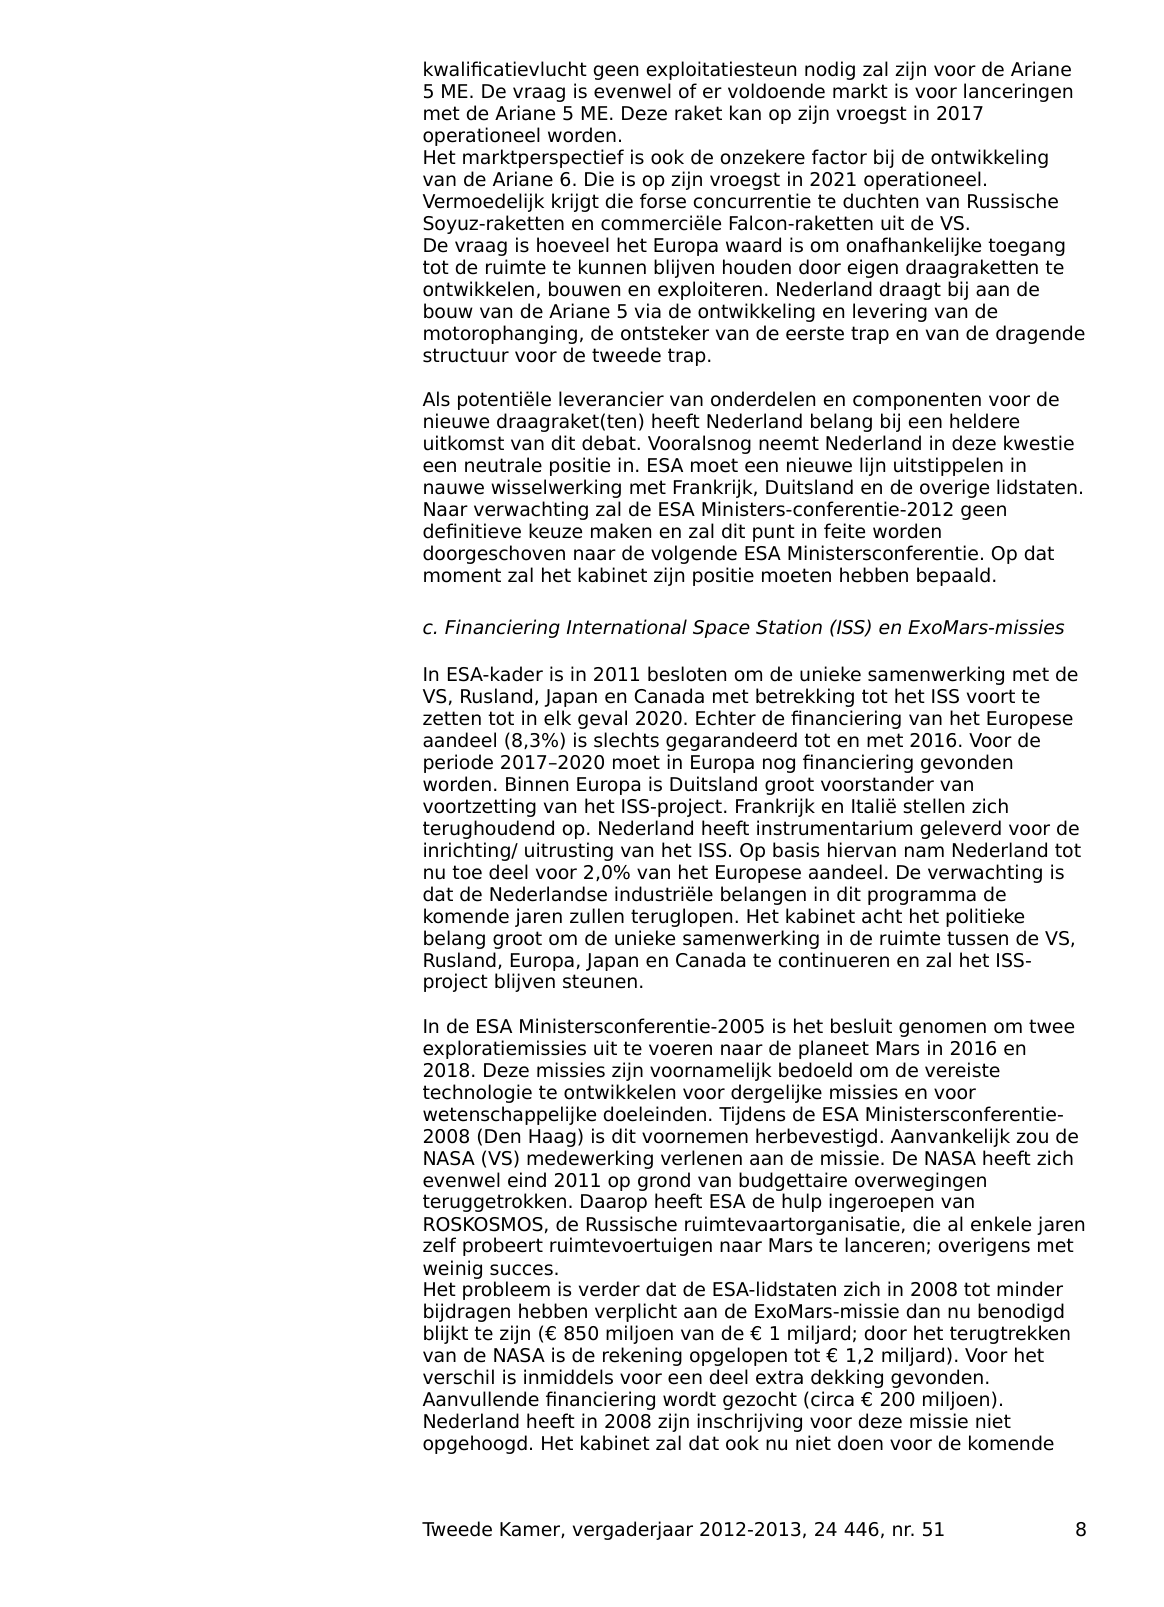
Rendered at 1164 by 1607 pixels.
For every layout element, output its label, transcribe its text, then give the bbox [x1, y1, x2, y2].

text Het probleem is verder dat de ESA-lidstaten zich in 2008 tot minder bijdragen hebben verplicht aan de ExoMars-missie dan nu benodigd blijkt te zijn (€ 850 miljoen van de € 1 miljard; door het terugtrekken van de NASA is de rekening opgelopen tot € 1,2 miljard). Voor het verschil is inmiddels voor een deel extra dekking gevonden. Aanvullende financiering wordt gezocht (circa € 200 miljoen). Nederland heeft in 2008 zijn inschrijving voor deze missie niet opgehoogd. Het kabinet zal dat ook nu niet doen voor de komende [422, 1279, 1087, 1455]
text De vraag is hoeveel het Europa waard is om onafhankelijke toegang tot de ruimte te kunnen blijven houden door eigen draagraketten te ontwikkelen, bouwen en exploiteren. Nederland draagt bij aan de bouw van de Ariane 5 via de ontwikkeling en levering van de motorophanging, de ontsteker van de eerste trap en van de dragende structuur voor de tweede trap. [422, 235, 1087, 367]
subtitle c. Financiering International Space Station (ISS) en ExoMars-missies [422, 617, 1087, 639]
text kwalificatievlucht geen exploitatiesteun nodig zal zijn voor de Ariane 5 ME. De vraag is evenwel of er voldoende markt is voor lanceringen met de Ariane 5 ME. Deze raket kan op zijn vroegst in 2017 operationeel worden. [422, 59, 1087, 147]
text Als potentiële leverancier van onderdelen en componenten voor de nieuwe draagraket(ten) heeft Nederland belang bij een heldere uitkomst van dit debat. Vooralsnog neemt Nederland in deze kwestie een neutrale positie in. ESA moet een nieuwe lijn uitstippelen in nauwe wisselwerking met Frankrijk, Duitsland en de overige lidstaten. Naar verwachting zal de ESA Ministers-conferentie-2012 geen definitieve keuze maken en zal dit punt in feite worden doorgeschoven naar de volgende ESA Ministersconferentie. Op dat moment zal het kabinet zijn positie moeten hebben bepaald. [422, 389, 1087, 587]
text Het marktperspectief is ook de onzekere factor bij de ontwikkeling van de Ariane 6. Die is op zijn vroegst in 2021 operationeel. Vermoedelijk krijgt die forse concurrentie te duchten van Russische Soyuz-raketten en commerciële Falcon-raketten uit de VS. [422, 147, 1087, 235]
text In ESA-kader is in 2011 besloten om de unieke samenwerking met de VS, Rusland, Japan en Canada met betrekking tot het ISS voort te zetten tot in elk geval 2020. Echter de financiering van het Europese aandeel (8,3%) is slechts gegarandeerd tot en met 2016. Voor de periode 2017–2020 moet in Europa nog financiering gevonden worden. Binnen Europa is Duitsland groot voorstander van voortzetting van het ISS-project. Frankrijk en Italië stellen zich terughoudend op. Nederland heeft instrumentarium geleverd voor de inrichting/ uitrusting van het ISS. Op basis hiervan nam Nederland tot nu toe deel voor 2,0% van het Europese aandeel. De verwachting is dat de Nederlandse industriële belangen in dit programma de komende jaren zullen teruglopen. Het kabinet acht het politieke belang groot om de unieke samenwerking in de ruimte tussen de VS, Rusland, Europa, Japan en Canada te continueren en zal het ISS-project blijven steunen. [422, 664, 1087, 993]
text In de ESA Ministersconferentie-2005 is het besluit genomen om twee exploratiemissies uit te voeren naar de planeet Mars in 2016 en 2018. Deze missies zijn voornamelijk bedoeld om de vereiste technologie te ontwikkelen voor dergelijke missies en voor wetenschappelijke doeleinden. Tijdens de ESA Ministersconferentie-2008 (Den Haag) is dit voornemen herbevestigd. Aanvankelijk zou de NASA (VS) medewerking verlenen aan de missie. De NASA heeft zich evenwel eind 2011 op grond van budgettaire overwegingen teruggetrokken. Daarop heeft ESA de hulp ingeroepen van ROSKOSMOS, de Russische ruimtevaartorganisatie, die al enkele jaren zelf probeert ruimtevoertuigen naar Mars te lanceren; overigens met weinig succes. [422, 1016, 1087, 1279]
